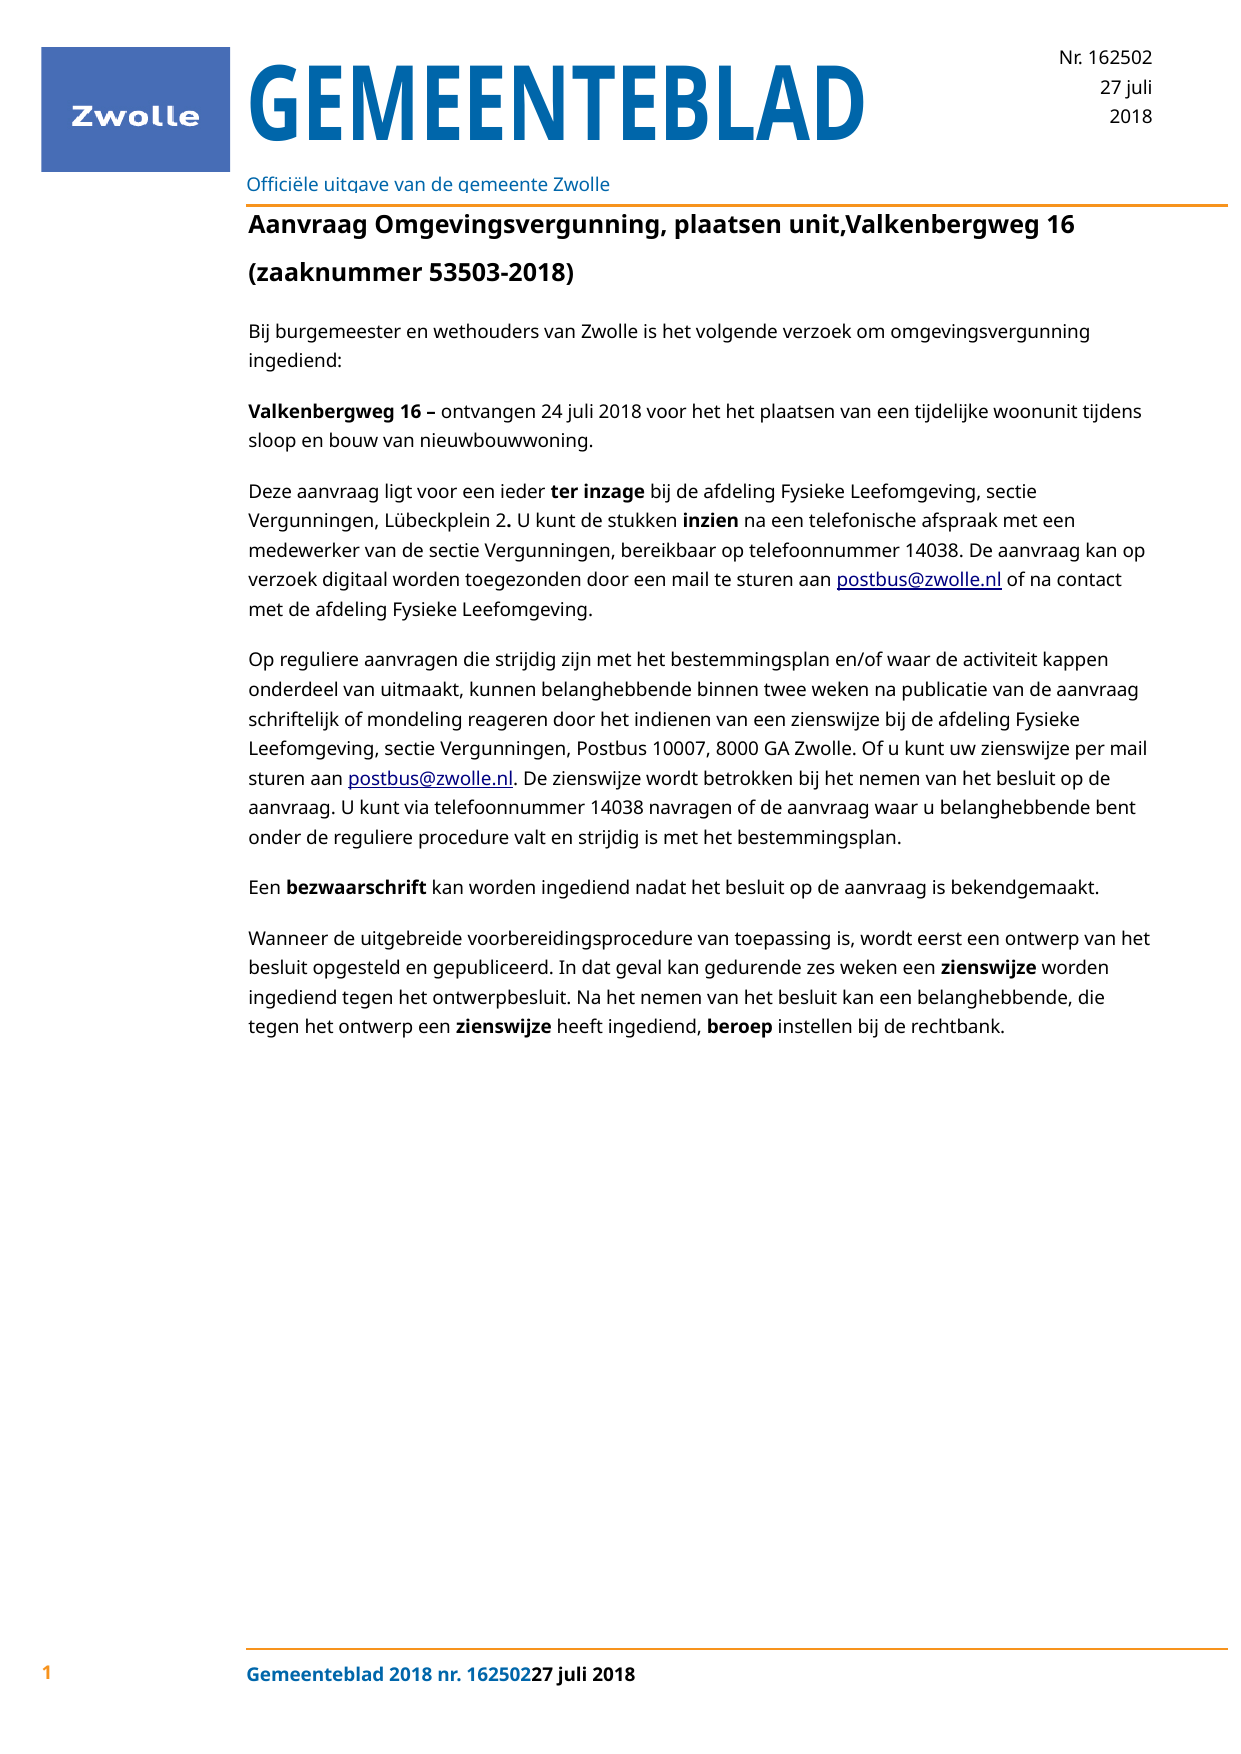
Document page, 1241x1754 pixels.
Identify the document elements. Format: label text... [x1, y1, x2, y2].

text Op reguliere aanvragen die strijdig zijn met het bestemmingsplan en/of waar de activiteit kappen onderdeel van uitmaakt, kunnen belanghebbende binnen twee weken na publicatie van de aanvraag schriftelijk of mondeling reageren door het indienen van een zienswijze bij de afdeling Fysieke Leefomgeving, sectie Vergunningen, Postbus 10007, 8000 GA Zwolle. Of u kunt uw zienswijze per mail sturen aan postbus@zwolle.nl. De zienswijze wordt betrokken bij het nemen van het besluit op de aanvraag. U kunt via telefoonnummer 14038 navragen of de aanvraag waar u belanghebbende bent onder de reguliere procedure valt en strijdig is met het bestemmingsplan. [248, 647, 1152, 850]
text Valkenbergweg 16 – ontvangen 24 juli 2018 voor het het plaatsen van een tijdelijke woonunit tijdens sloop en bouw van nieuwbouwwoning. [248, 398, 1152, 453]
text Wanneer de uitgebreide voorbereidingsprocedure van toepassing is, wordt eerst een ontwerp van het besluit opgesteld en gepubliceerd. In dat geval kan gedurende zes weken een zienswijze worden ingediend tegen het ontwerpbesluit. Na het nemen van het besluit kan een belanghebbende, die tegen het ontwerp een zienswijze heeft ingediend, beroep instellen bij de rechtbank. [248, 925, 1152, 1039]
picture [41, 47, 231, 172]
text Een bezwaarschrift kan worden ingediend nadat het besluit op de aanvraag is bekendgemaakt. [248, 874, 1152, 900]
text Bij burgemeester en wethouders van Zwolle is het volgende verzoek om omgevingsvergunning ingediend: [248, 318, 1152, 373]
text Aanvraag Omgevingsvergunning, plaatsen unit,Valkenbergweg 16 (zaaknummer 53503-2018) [248, 207, 1152, 288]
text Deze aanvraag ligt voor een ieder ter inzage bij de afdeling Fysieke Leefomgeving, sectie Vergunningen, Lübeckplein 2. U kunt de stukken inzien na een telefonische afspraak met een medewerker van de sectie Vergunningen, bereikbaar op telefoonnummer 14038. De aanvraag kan op verzoek digitaal worden toegezonden door een mail te sturen aan postbus@zwolle.nl of na contact met de afdeling Fysieke Leefomgeving. [248, 478, 1152, 622]
